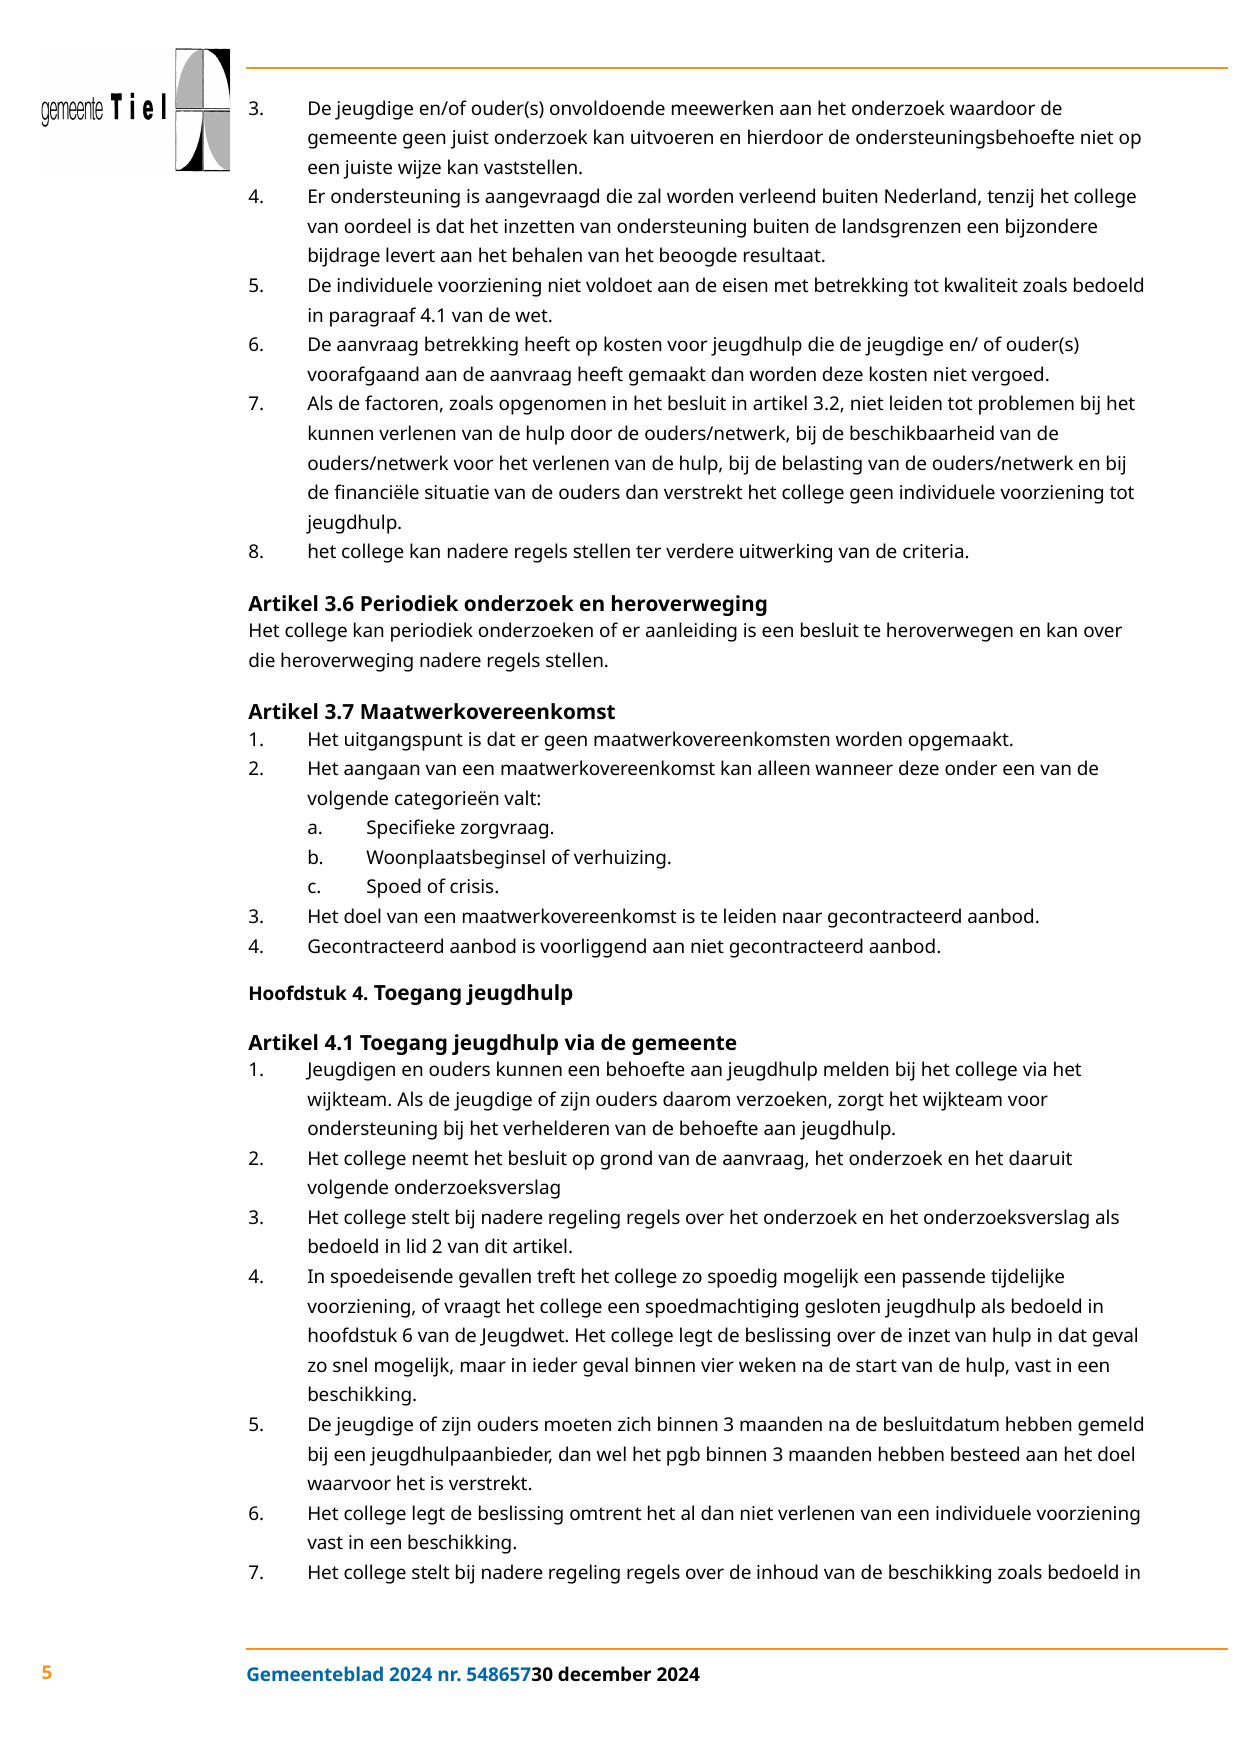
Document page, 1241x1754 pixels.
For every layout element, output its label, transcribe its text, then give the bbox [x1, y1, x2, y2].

list Het aangaan van een maatwerkovereenkomst kan alleen wanneer deze onder een van de volgende categorieën valt: [248, 755, 1152, 811]
text Artikel 3.6 Periodiek onderzoek en heroverweging [248, 589, 1152, 617]
text Het college kan periodiek onderzoeken of er aanleiding is een besluit te heroverwegen en kan over die heroverweging nadere regels stellen. [248, 617, 1152, 673]
list De jeugdige of zijn ouders moeten zich binnen 3 maanden na de besluitdatum hebben gemeld bij een jeugdhulpaanbieder, dan wel het pgb binnen 3 maanden hebben besteed aan het doel waarvoor het is verstrekt. [248, 1411, 1152, 1496]
text Artikel 4.1 Toegang jeugdhulp via de gemeente [248, 1028, 1152, 1056]
list Woonplaatsbeginsel of verhuizing. [307, 844, 1152, 870]
list Het college neemt het besluit op grond van de aanvraag, het onderzoek en het daaruit volgende onderzoeksverslag [248, 1145, 1152, 1200]
list Als de factoren, zoals opgenomen in het besluit in artikel 3.2, niet leiden tot problemen bij het kunnen verlenen van de hulp door de ouders/netwerk, bij de beschikbaarheid van de ouders/netwerk voor het verlenen van de hulp, bij de belasting van de ouders/netwerk en bij de financiële situatie van de ouders dan verstrekt het college geen individuele voorziening tot jeugdhulp. [248, 391, 1152, 535]
list Het doel van een maatwerkovereenkomst is te leiden naar gecontracteerd aanbod. [248, 903, 1152, 929]
list Het college legt de beslissing omtrent het al dan niet verlenen van een individuele voorziening vast in een beschikking. [248, 1500, 1152, 1555]
list Het uitgangspunt is dat er geen maatwerkovereenkomsten worden opgemaakt. [248, 726, 1152, 752]
list Spoed of crisis. [307, 874, 1152, 899]
text Artikel 3.7 Maatwerkovereenkomst [248, 697, 1152, 726]
list De individuele voorziening niet voldoet aan de eisen met betrekking tot kwaliteit zoals bedoeld in paragraaf 4.1 van de wet. [248, 272, 1152, 328]
list Het college stelt bij nadere regeling regels over de inhoud van de beschikking zoals bedoeld in [248, 1559, 1152, 1585]
list Er ondersteuning is aangevraagd die zal worden verleend buiten Nederland, tenzij het college van oordeel is dat het inzetten van ondersteuning buiten de landsgrenzen een bijzondere bijdrage levert aan het behalen van het beoogde resultaat. [248, 183, 1152, 268]
list Gecontracteerd aanbod is voorliggend aan niet gecontracteerd aanbod. [248, 933, 1152, 959]
list In spoedeisende gevallen treft het college zo spoedig mogelijk een passende tijdelijke voorziening, of vraagt het college een spoedmachtiging gesloten jeugdhulp als bedoeld in hoofdstuk 6 van de Jeugdwet. Het college legt de beslissing over de inzet van hulp in dat geval zo snel mogelijk, maar in ieder geval binnen vier weken na de start van de hulp, vast in een beschikking. [248, 1263, 1152, 1407]
text Hoofdstuk 4. Toegang jeugdhulp [248, 978, 1152, 1007]
list Specifieke zorgvraag. [307, 814, 1152, 840]
picture [41, 47, 231, 172]
list het college kan nadere regels stellen ter verdere uitwerking van de criteria. [248, 538, 1152, 564]
list Jeugdigen en ouders kunnen een behoefte aan jeugdhulp melden bij het college via het wijkteam. Als de jeugdige of zijn ouders daarom verzoeken, zorgt het wijkteam voor ondersteuning bij het verhelderen van de behoefte aan jeugdhulp. [248, 1056, 1152, 1141]
list De jeugdige en/of ouder(s) onvoldoende meewerken aan het onderzoek waardoor de gemeente geen juist onderzoek kan uitvoeren en hierdoor de ondersteuningsbehoefte niet op een juiste wijze kan vaststellen. [248, 95, 1152, 180]
list De aanvraag betrekking heeft op kosten voor jeugdhulp die de jeugdige en/ of ouder(s) voorafgaand aan de aanvraag heeft gemaakt dan worden deze kosten niet vergoed. [248, 331, 1152, 387]
list Het college stelt bij nadere regeling regels over het onderzoek en het onderzoeksverslag als bedoeld in lid 2 van dit artikel. [248, 1204, 1152, 1259]
